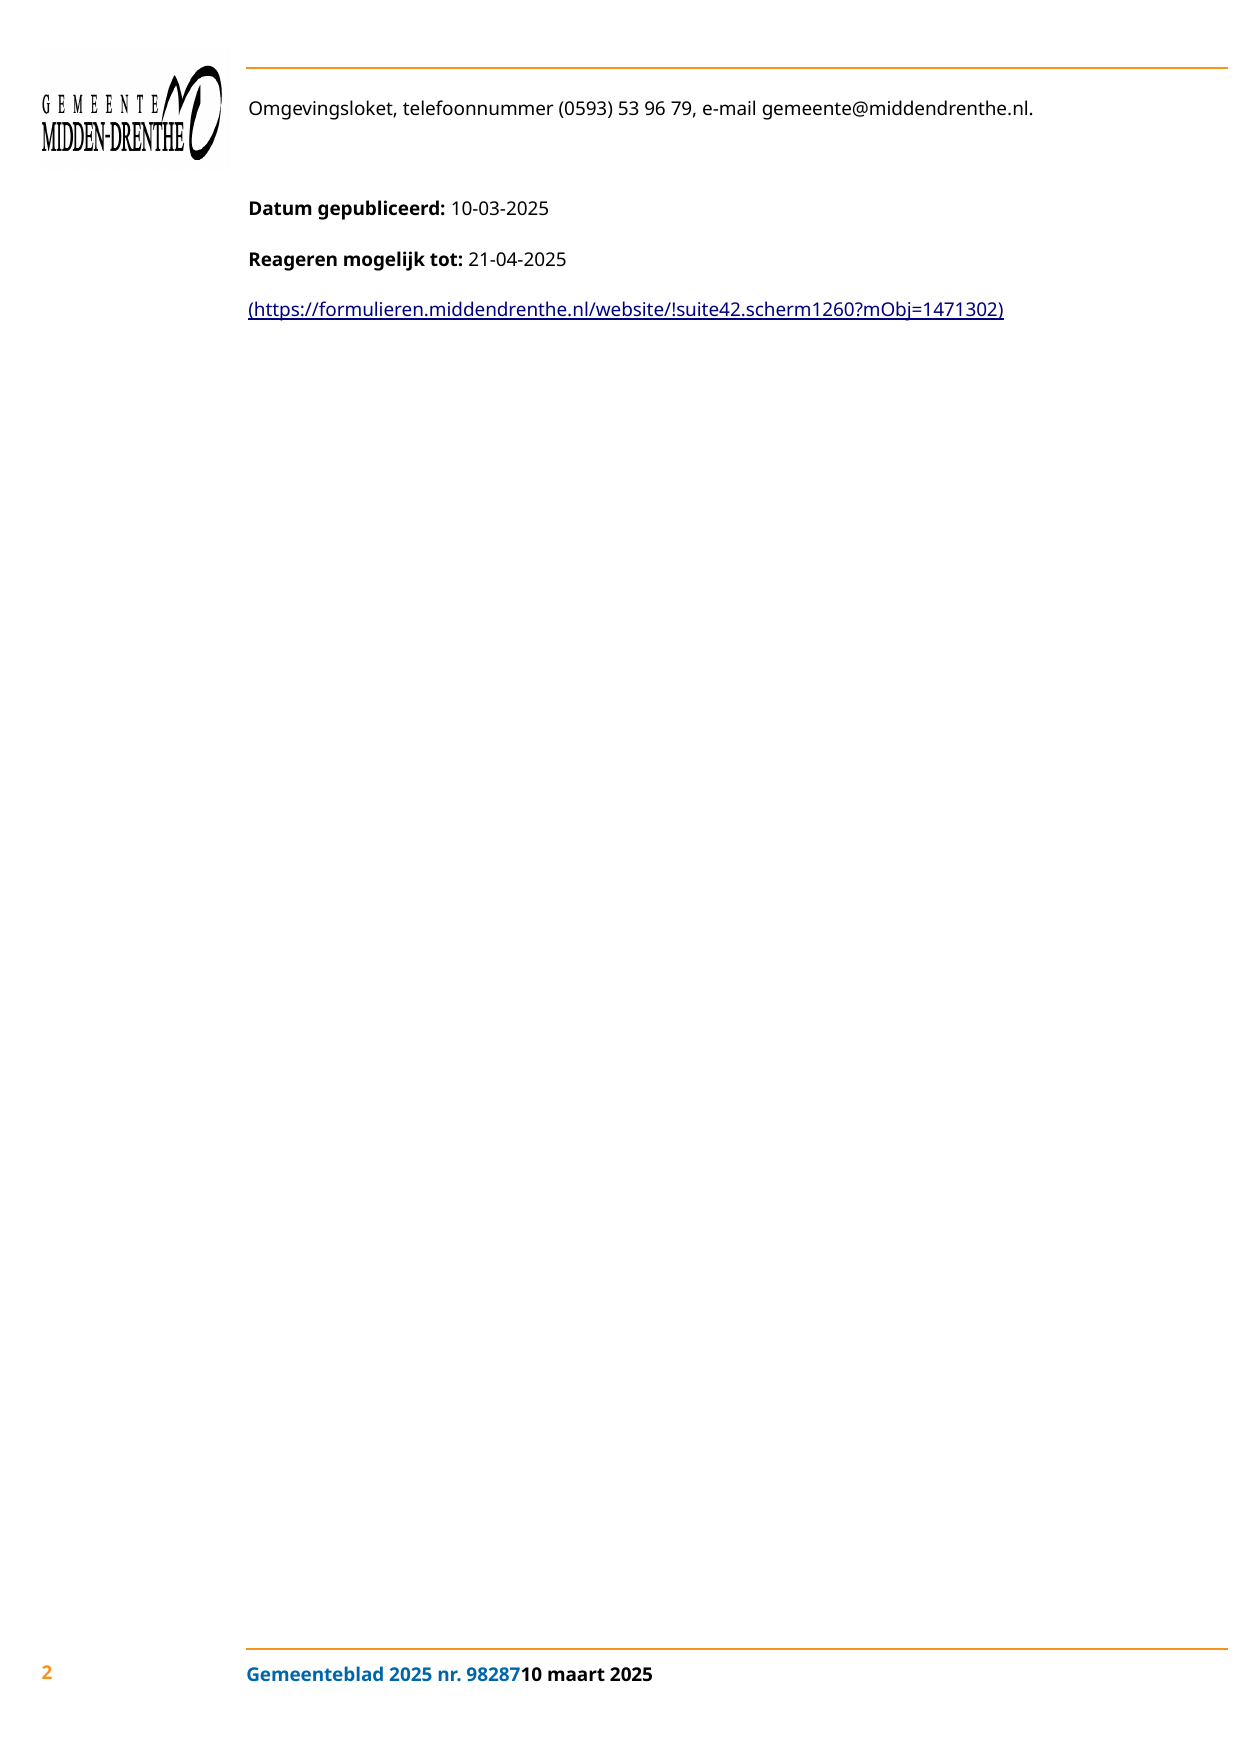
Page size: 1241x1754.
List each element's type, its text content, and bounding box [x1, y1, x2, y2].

text Datum gepubliceerd: 10-03-2025 [248, 196, 1152, 221]
text Omgevingsloket, telefoonnummer (0593) 53 96 79, e-mail gemeente@middendrenthe.nl. [248, 95, 1152, 121]
text Reageren mogelijk tot: 21-04-2025 [248, 246, 1152, 272]
text (https://formulieren.middendrenthe.nl/website/!suite42.scherm1260?mObj=1471302) [248, 296, 1152, 322]
picture [41, 47, 231, 172]
